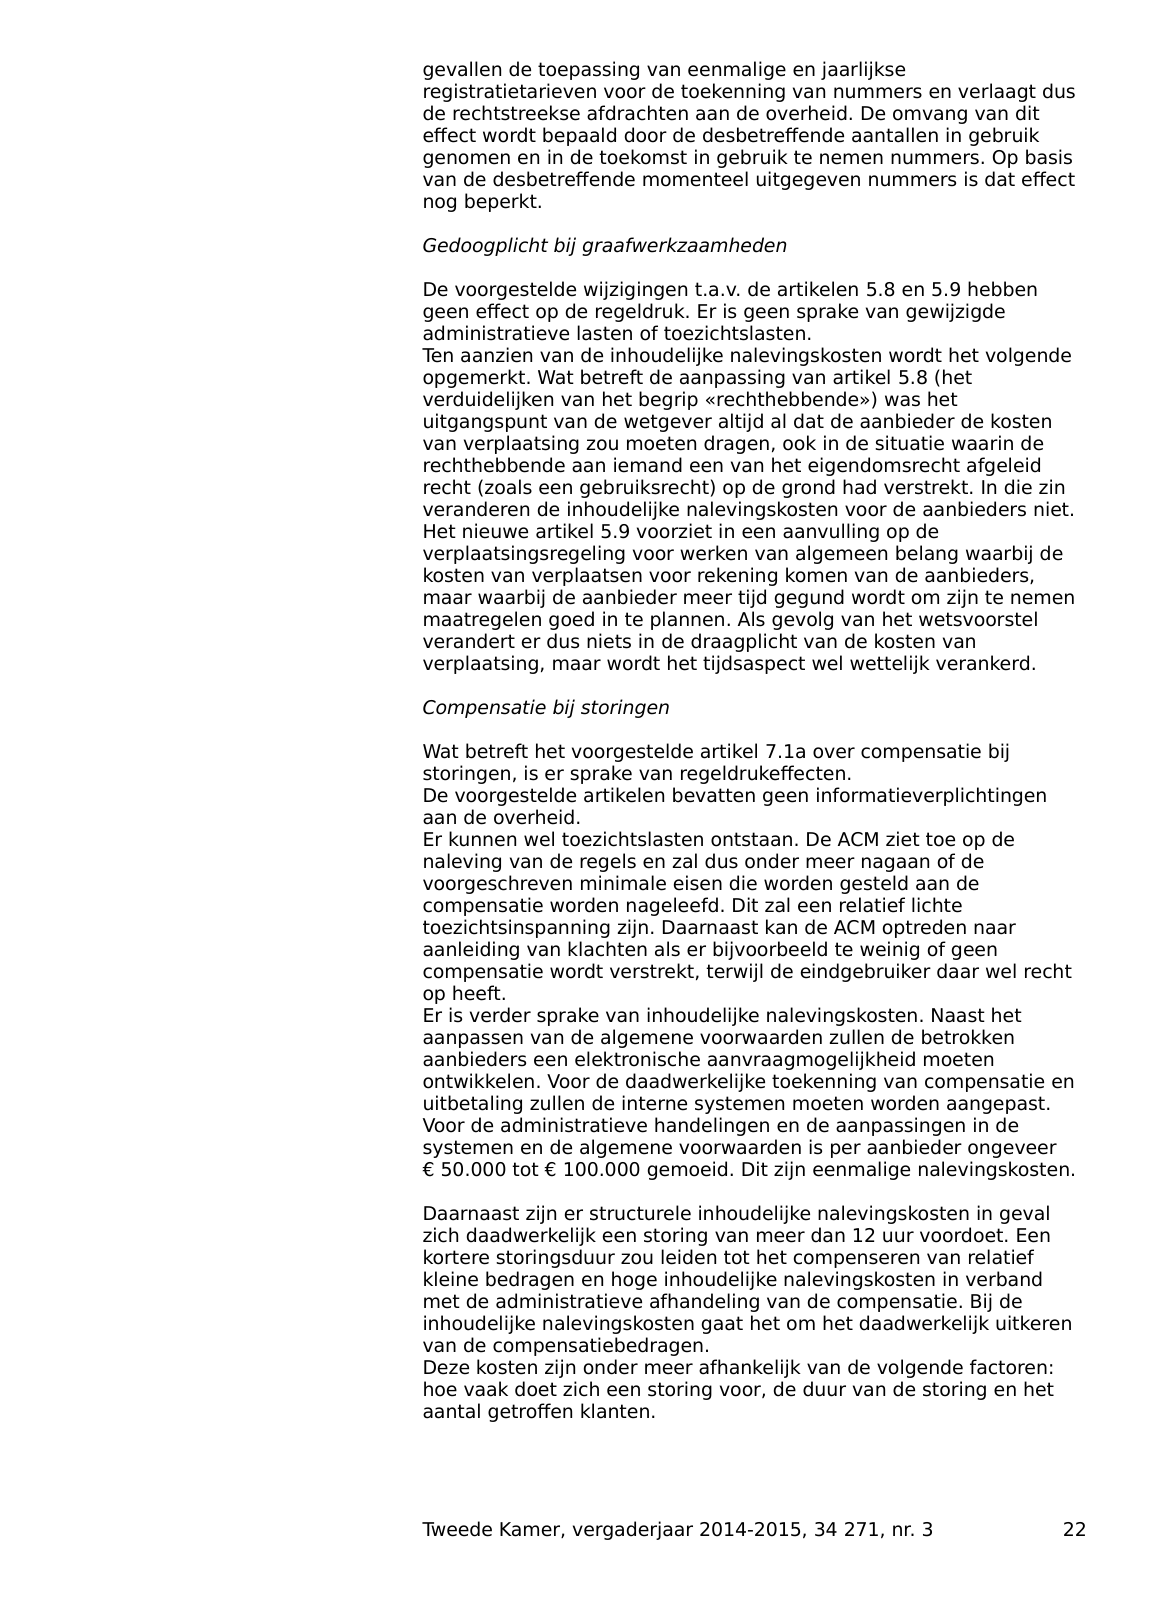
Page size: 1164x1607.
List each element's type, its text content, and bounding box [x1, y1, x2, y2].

subtitle Compensatie bij storingen [422, 697, 1087, 719]
text Er is verder sprake van inhoudelijke nalevingskosten. Naast het aanpassen van de algemene voorwaarden zullen de betrokken aanbieders een elektronische aanvraagmogelijkheid moeten ontwikkelen. Voor de daadwerkelijke toekenning van compensatie en uitbetaling zullen de interne systemen moeten worden aangepast. Voor de administratieve handelingen en de aanpassingen in de systemen en de algemene voorwaarden is per aanbieder ongeveer € 50.000 tot € 100.000 gemoeid. Dit zijn eenmalige nalevingskosten. [422, 1005, 1087, 1181]
text Ten aanzien van de inhoudelijke nalevingskosten wordt het volgende opgemerkt. Wat betreft de aanpassing van artikel 5.8 (het verduidelijken van het begrip «rechthebbende») was het uitgangspunt van de wetgever altijd al dat de aanbieder de kosten van verplaatsing zou moeten dragen, ook in de situatie waarin de rechthebbende aan iemand een van het eigendomsrecht afgeleid recht (zoals een gebruiksrecht) op de grond had verstrekt. In die zin veranderen de inhoudelijke nalevingskosten voor de aanbieders niet. Het nieuwe artikel 5.9 voorziet in een aanvulling op de verplaatsingsregeling voor werken van algemeen belang waarbij de kosten van verplaatsen voor rekening komen van de aanbieders, maar waarbij de aanbieder meer tijd gegund wordt om zijn te nemen maatregelen goed in te plannen. Als gevolg van het wetsvoorstel verandert er dus niets in de draagplicht van de kosten van verplaatsing, maar wordt het tijdsaspect wel wettelijk verankerd. [422, 345, 1087, 675]
text gevallen de toepassing van eenmalige en jaarlijkse registratietarieven voor de toekenning van nummers en verlaagt dus de rechtstreekse afdrachten aan de overheid. De omvang van dit effect wordt bepaald door de desbetreffende aantallen in gebruik genomen en in de toekomst in gebruik te nemen nummers. Op basis van de desbetreffende momenteel uitgegeven nummers is dat effect nog beperkt. [422, 59, 1087, 213]
text Wat betreft het voorgestelde artikel 7.1a over compensatie bij storingen, is er sprake van regeldrukeffecten. [422, 741, 1087, 785]
text De voorgestelde artikelen bevatten geen informatieverplichtingen aan de overheid. [422, 785, 1087, 829]
text Deze kosten zijn onder meer afhankelijk van de volgende factoren: hoe vaak doet zich een storing voor, de duur van de storing en het aantal getroffen klanten. [422, 1357, 1087, 1423]
text De voorgestelde wijzigingen t.a.v. de artikelen 5.8 en 5.9 hebben geen effect op de regeldruk. Er is geen sprake van gewijzigde administratieve lasten of toezichtslasten. [422, 279, 1087, 345]
text Daarnaast zijn er structurele inhoudelijke nalevingskosten in geval zich daadwerkelijk een storing van meer dan 12 uur voordoet. Een kortere storingsduur zou leiden tot het compenseren van relatief kleine bedragen en hoge inhoudelijke nalevingskosten in verband met de administratieve afhandeling van de compensatie. Bij de inhoudelijke nalevingskosten gaat het om het daadwerkelijk uitkeren van de compensatiebedragen. [422, 1203, 1087, 1357]
subtitle Gedoogplicht bij graafwerkzaamheden [422, 235, 1087, 257]
text Er kunnen wel toezichtslasten ontstaan. De ACM ziet toe op de naleving van de regels en zal dus onder meer nagaan of de voorgeschreven minimale eisen die worden gesteld aan de compensatie worden nageleefd. Dit zal een relatief lichte toezichtsinspanning zijn. Daarnaast kan de ACM optreden naar aanleiding van klachten als er bijvoorbeeld te weinig of geen compensatie wordt verstrekt, terwijl de eindgebruiker daar wel recht op heeft. [422, 829, 1087, 1005]
